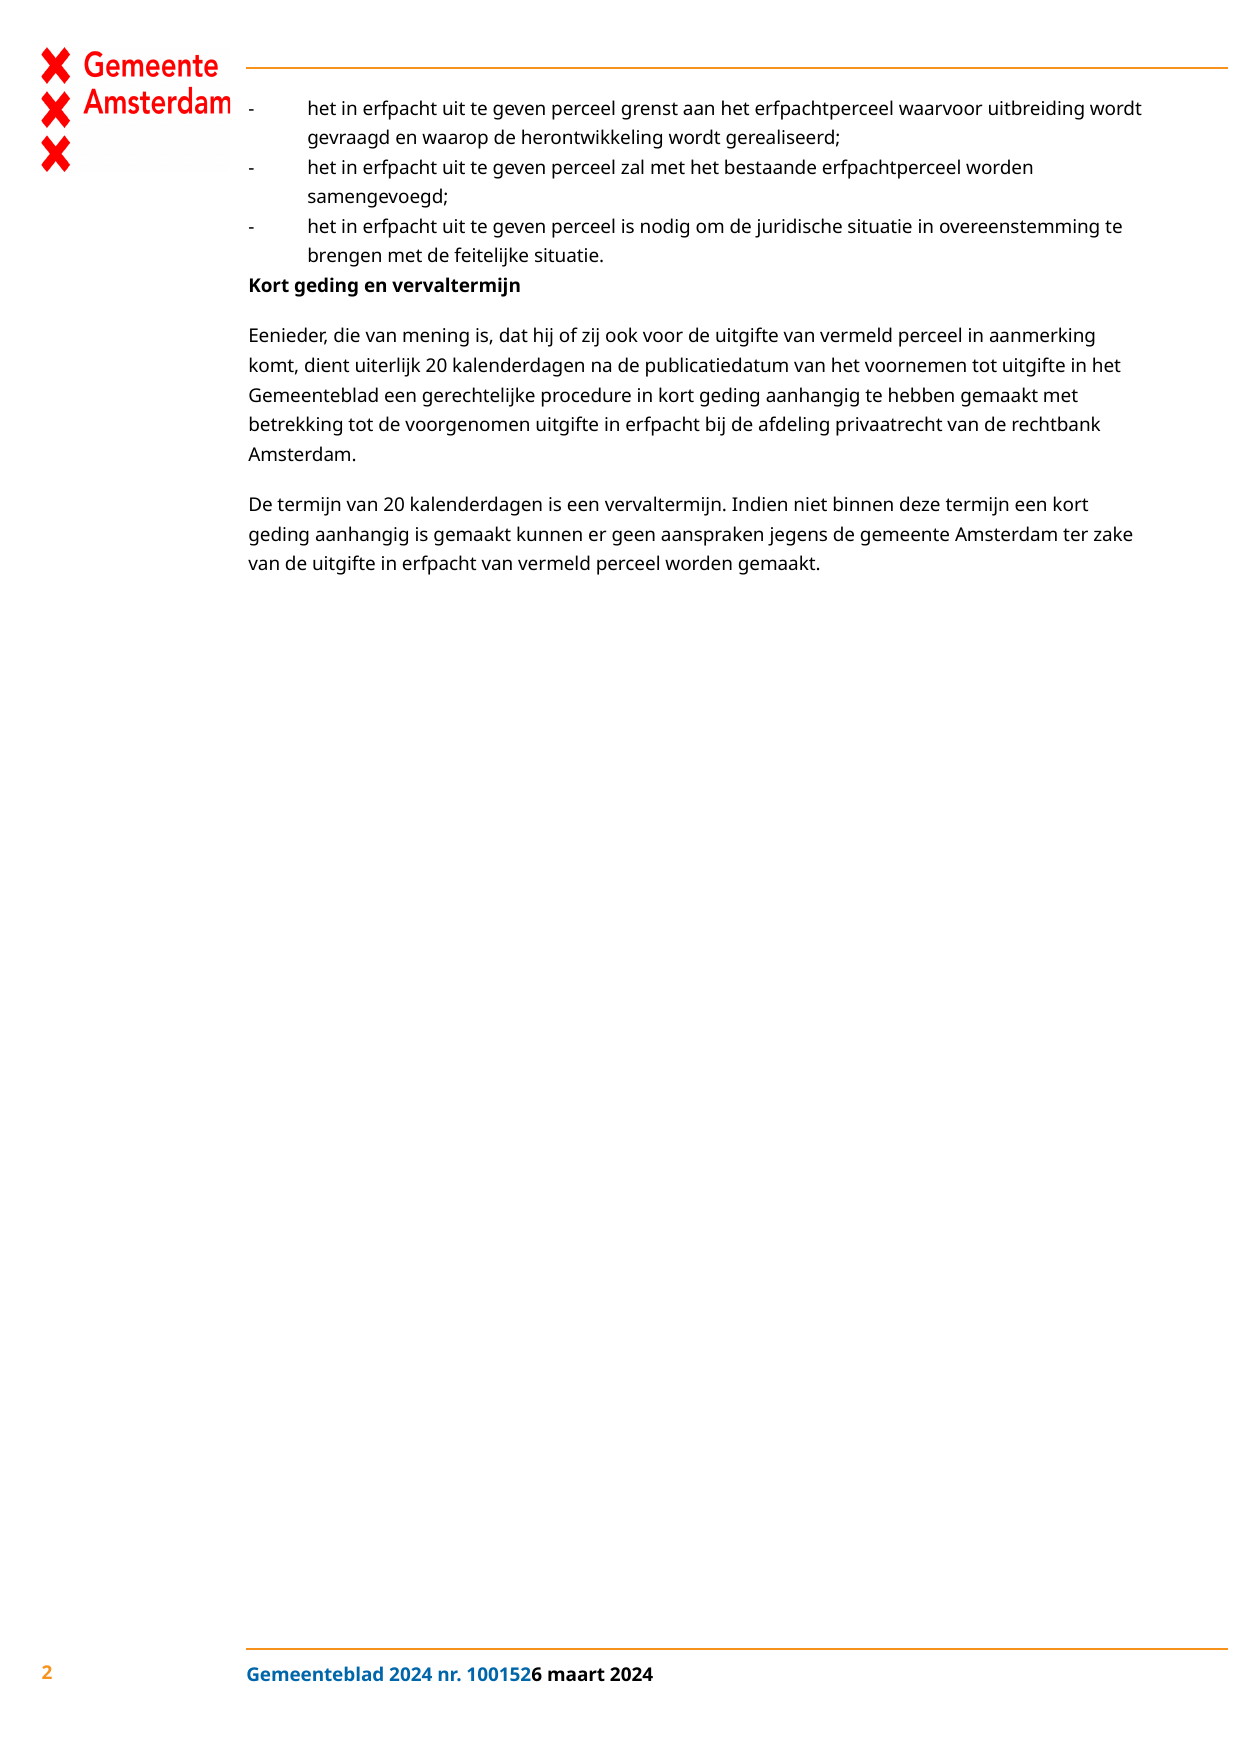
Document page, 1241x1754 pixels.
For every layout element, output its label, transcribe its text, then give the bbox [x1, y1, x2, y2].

list het in erfpacht uit te geven perceel is nodig om de juridische situatie in overeenstemming te brengen met de feitelijke situatie. [248, 213, 1152, 268]
text Kort geding en vervaltermijn [248, 272, 1152, 298]
text Eenieder, die van mening is, dat hij of zij ook voor de uitgifte van vermeld perceel in aanmerking komt, dient uiterlijk 20 kalenderdagen na de publicatiedatum van het voornemen tot uitgifte in het Gemeenteblad een gerechtelijke procedure in kort geding aanhangig te hebben gemaakt met betrekking tot de voorgenomen uitgifte in erfpacht bij de afdeling privaatrecht van de rechtbank Amsterdam. [248, 323, 1152, 467]
picture [41, 47, 231, 172]
list het in erfpacht uit te geven perceel zal met het bestaande erfpachtperceel worden samengevoegd; [248, 154, 1152, 209]
list het in erfpacht uit te geven perceel grenst aan het erfpachtperceel waarvoor uitbreiding wordt gevraagd en waarop de herontwikkeling wordt gerealiseerd; [248, 95, 1152, 150]
text De termijn van 20 kalenderdagen is een vervaltermijn. Indien niet binnen deze termijn een kort geding aanhangig is gemaakt kunnen er geen aanspraken jegens de gemeente Amsterdam ter zake van de uitgifte in erfpacht van vermeld perceel worden gemaakt. [248, 491, 1152, 576]
